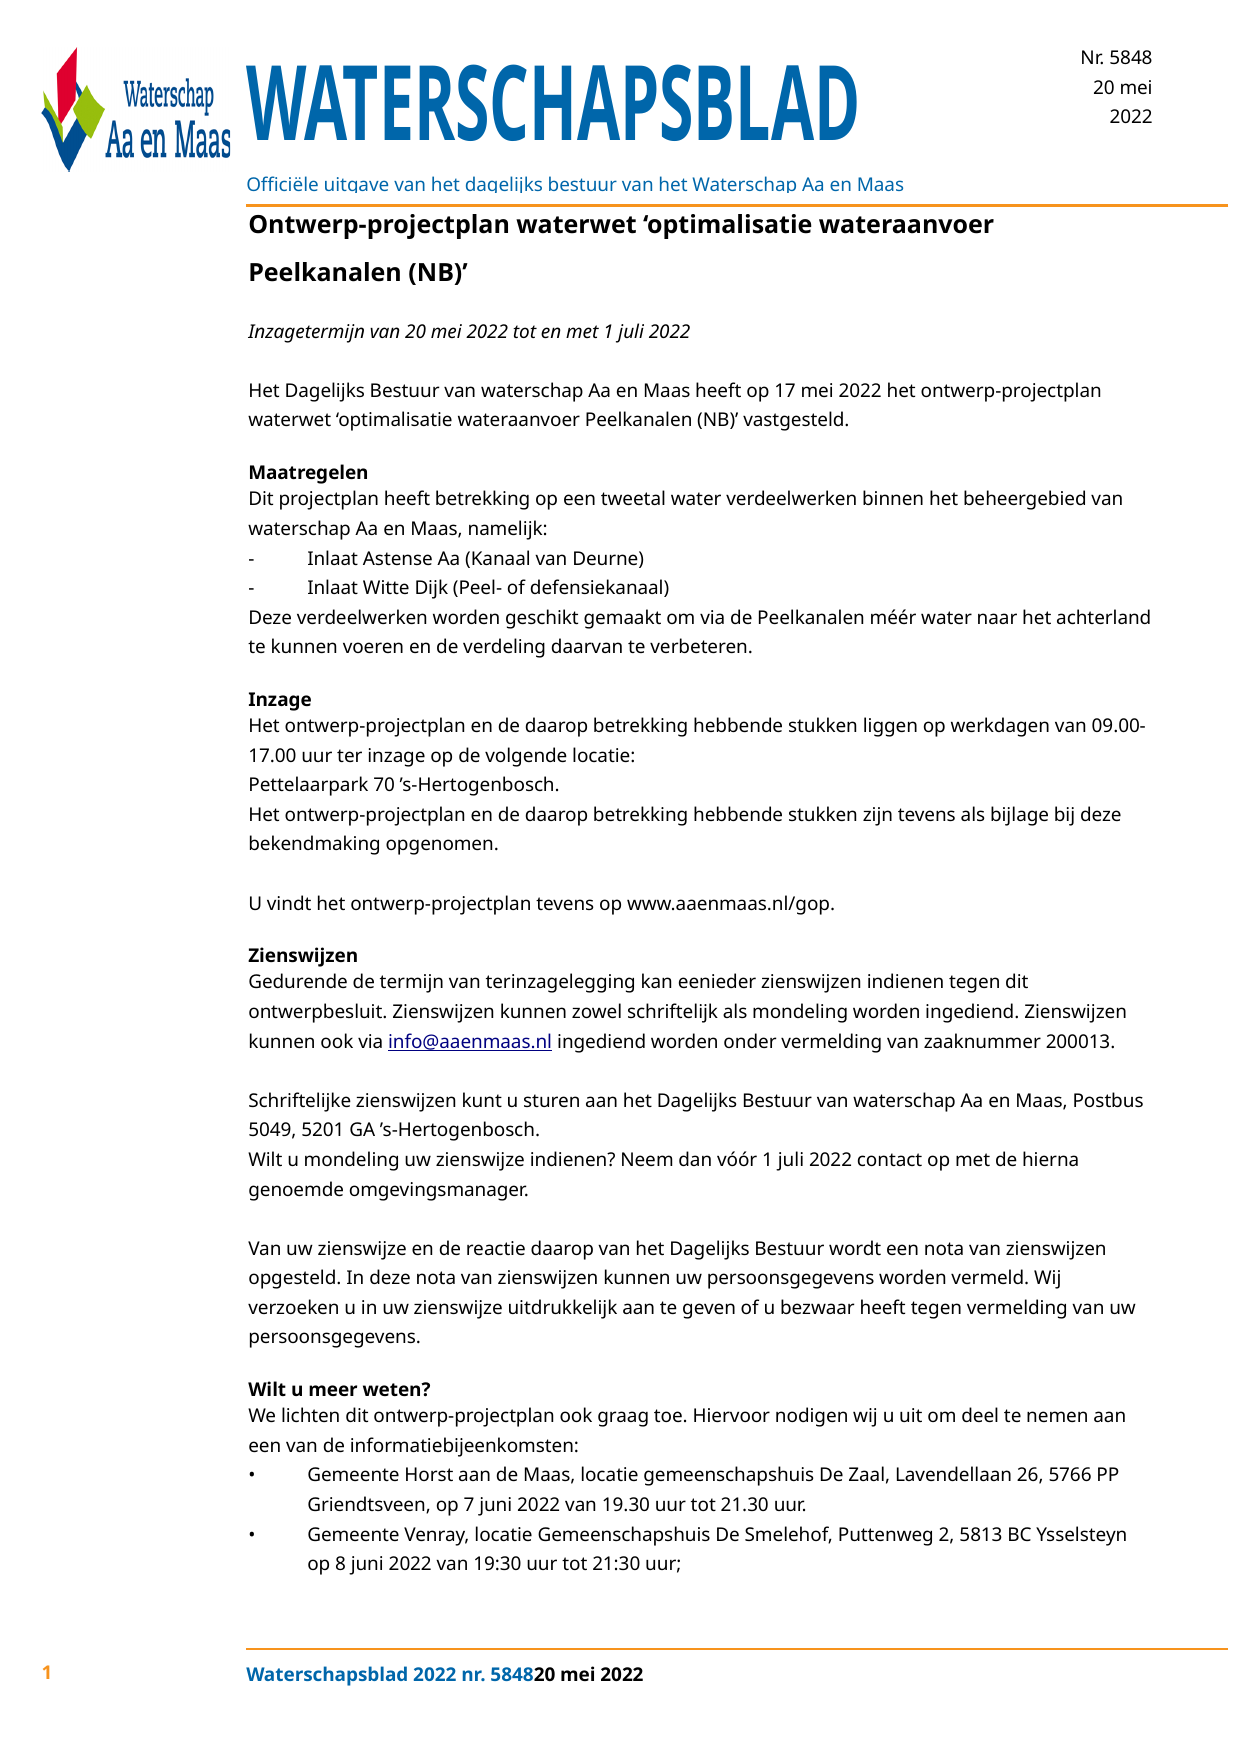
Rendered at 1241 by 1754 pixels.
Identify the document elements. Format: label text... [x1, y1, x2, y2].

list Inlaat Astense Aa (Kanaal van Deurne) [248, 545, 1152, 570]
text Het Dagelijks Bestuur van waterschap Aa en Maas heeft op 17 mei 2022 het ontwerp-projectplan waterwet ‘optimalisatie wateraanvoer Peelkanalen (NB)’ vastgesteld. [248, 377, 1152, 432]
text Inzagetermijn van 20 mei 2022 tot en met 1 juli 2022 [248, 318, 1152, 344]
text Dit projectplan heeft betrekking op een tweetal water verdeelwerken binnen het beheergebied van waterschap Aa en Maas, namelijk: [248, 486, 1152, 541]
text Wilt u mondeling uw zienswijze indienen? Neem dan vóór 1 juli 2022 contact op met de hierna genoemde omgevingsmanager. [248, 1146, 1152, 1201]
text Ontwerp-projectplan waterwet ‘optimalisatie wateraanvoer Peelkanalen (NB)’ [248, 207, 1152, 288]
text U vindt het ontwerp-projectplan tevens op www.aaenmaas.nl/gop. [248, 890, 1152, 916]
list Inlaat Witte Dijk (Peel- of defensiekanaal) [248, 574, 1152, 600]
text Deze verdeelwerken worden geschikt gemaakt om via de Peelkanalen méér water naar het achterland te kunnen voeren en de verdeling daarvan te verbeteren. [248, 604, 1152, 659]
text Schriftelijke zienswijzen kunt u sturen aan het Dagelijks Bestuur van waterschap Aa en Maas, Postbus 5049, 5201 GA ’s-Hertogenbosch. [248, 1087, 1152, 1142]
list Gemeente Horst aan de Maas, locatie gemeenschapshuis De Zaal, Lavendellaan 26, 5766 PP Griendtsveen, op 7 juni 2022 van 19.30 uur tot 21.30 uur. [248, 1462, 1152, 1517]
text We lichten dit ontwerp-projectplan ook graag toe. Hiervoor nodigen wij u uit om deel te nemen aan een van de informatiebijeenkomsten: [248, 1402, 1152, 1458]
text Gedurende de termijn van terinzagelegging kan eenieder zienswijzen indienen tegen dit ontwerpbesluit. Zienswijzen kunnen zowel schriftelijk als mondeling worden ingediend. Zienswijzen kunnen ook via info@aaenmaas.nl ingediend worden onder vermelding van zaaknummer 200013. [248, 969, 1152, 1053]
text Het ontwerp-projectplan en de daarop betrekking hebbende stukken liggen op werkdagen van 09.00-17.00 uur ter inzage op de volgende locatie: [248, 712, 1152, 768]
text Zienswijzen [248, 940, 1152, 969]
list Gemeente Venray, locatie Gemeenschapshuis De Smelehof, Puttenweg 2, 5813 BC Ysselsteyn op 8 juni 2022 van 19:30 uur tot 21:30 uur; [248, 1521, 1152, 1576]
text Wilt u meer weten? [248, 1374, 1152, 1402]
text Inzage [248, 684, 1152, 712]
text Pettelaarpark 70 ’s-Hertogenbosch. [248, 771, 1152, 797]
text Maatregelen [248, 457, 1152, 486]
picture [41, 47, 231, 172]
text Van uw zienswijze en de reactie daarop van het Dagelijks Bestuur wordt een nota van zienswijzen opgesteld. In deze nota van zienswijzen kunnen uw persoonsgegevens worden vermeld. Wij verzoeken u in uw zienswijze uitdrukkelijk aan te geven of u bezwaar heeft tegen vermelding van uw persoonsgegevens. [248, 1235, 1152, 1349]
text Het ontwerp-projectplan en de daarop betrekking hebbende stukken zijn tevens als bijlage bij deze bekendmaking opgenomen. [248, 801, 1152, 856]
